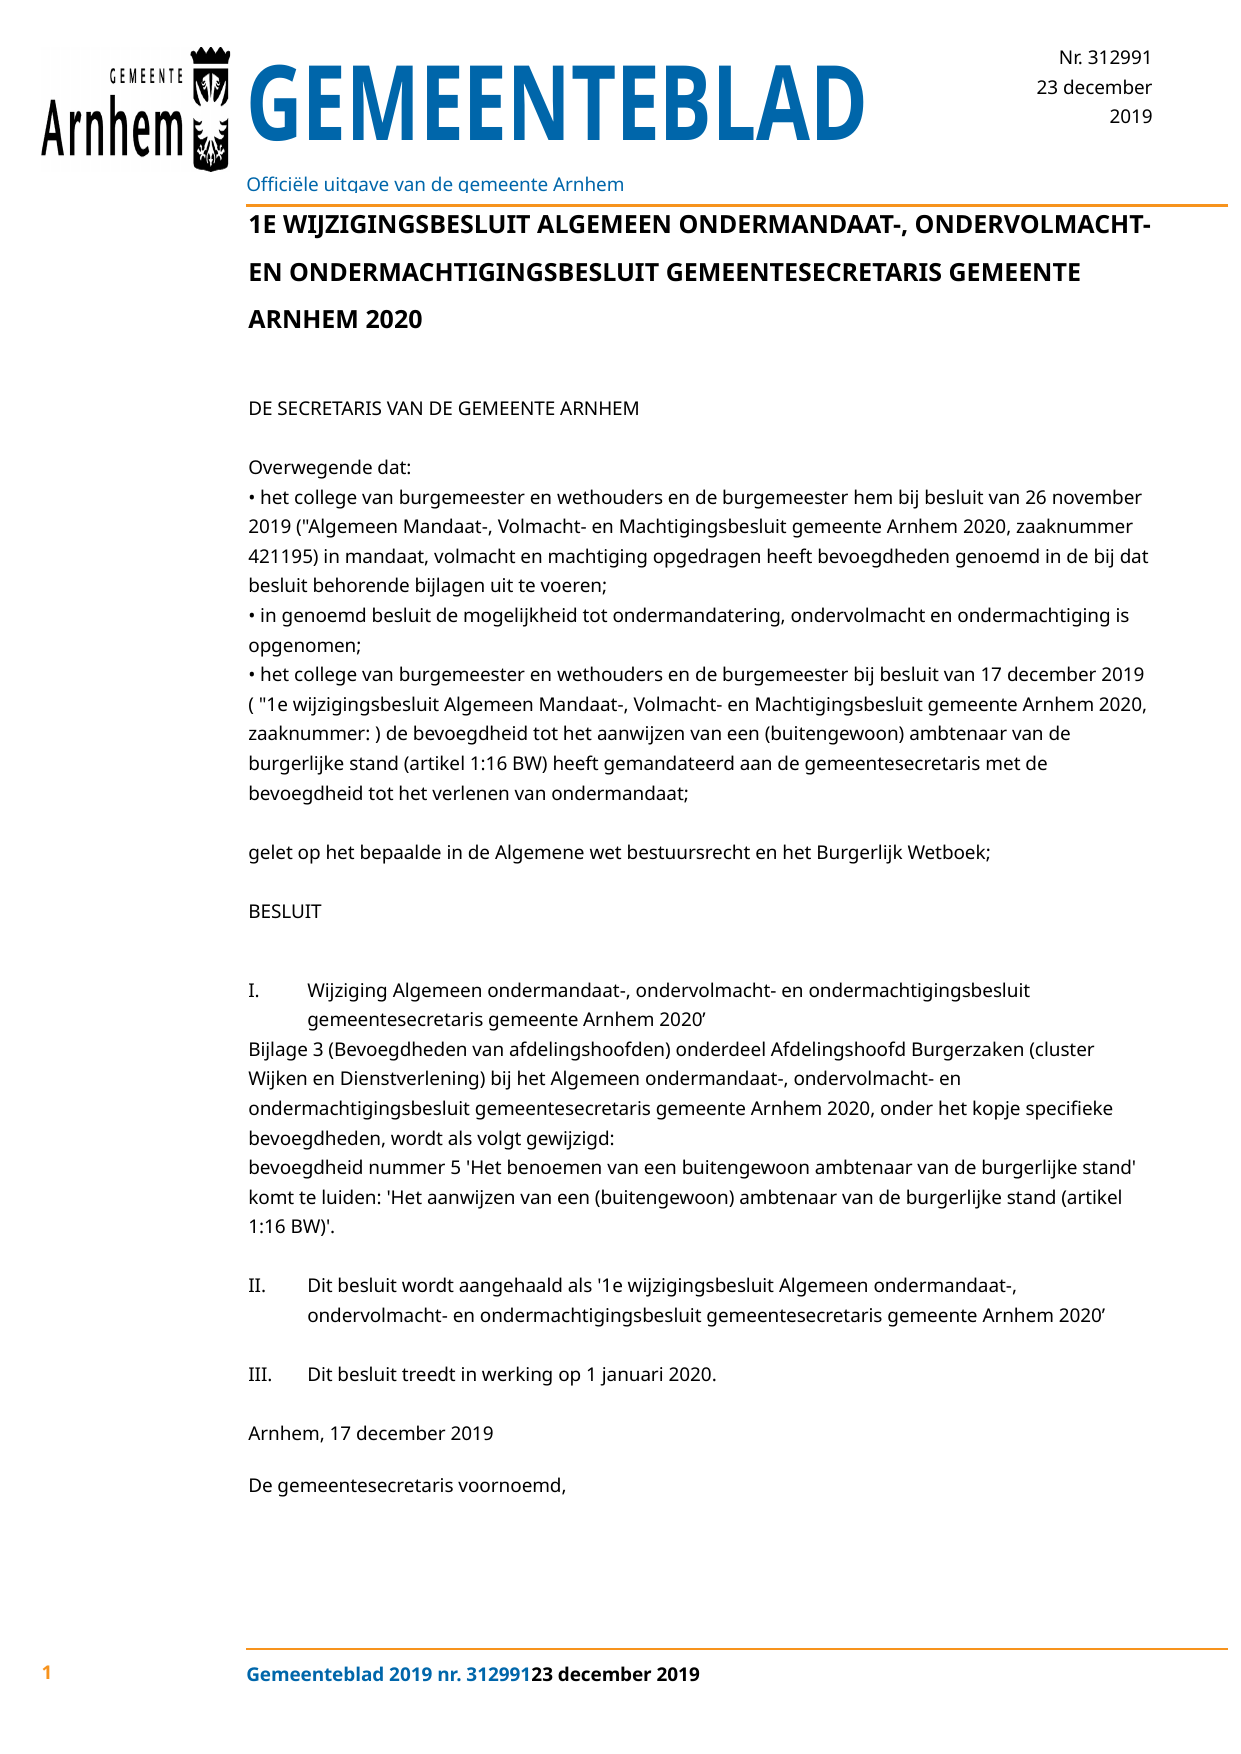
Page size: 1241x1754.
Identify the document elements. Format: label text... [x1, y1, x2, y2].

text gelet op het bepaalde in de Algemene wet bestuursrecht en het Burgerlijk Wetboek; [248, 839, 1152, 864]
text BESLUIT [248, 898, 1152, 924]
text DE SECRETARIS VAN DE GEMEENTE ARNHEM [248, 395, 1152, 421]
text Arnhem, 17 december 2019 [248, 1421, 1152, 1446]
text bevoegdheid nummer 5 'Het benoemen van een buitengewoon ambtenaar van de burgerlijke stand' komt te luiden: 'Het aanwijzen van een (buitengewoon) ambtenaar van de burgerlijke stand (artikel 1:16 BW)'. [248, 1154, 1152, 1239]
text 1E WIJZIGINGSBESLUIT ALGEMEEN ONDERMANDAAT-, ONDERVOLMACHT- EN ONDERMACHTIGINGSBESLUIT GEMEENTESECRETARIS GEMEENTE ARNHEM 2020 [248, 207, 1152, 336]
text Bijlage 3 (Bevoegdheden van afdelingshoofden) onderdeel Afdelingshoofd Burgerzaken (cluster Wijken en Dienstverlening) bij het Algemeen ondermandaat-, ondervolmacht- en ondermachtigingsbesluit gemeentesecretaris gemeente Arnhem 2020, onder het kopje specifieke bevoegdheden, wordt als volgt gewijzigd: [248, 1036, 1152, 1151]
text • in genoemd besluit de mogelijkheid tot ondermandatering, ondervolmacht en ondermachtiging is opgenomen; [248, 602, 1152, 657]
list Dit besluit wordt aangehaald als '1e wijzigingsbesluit Algemeen ondermandaat-, ondervolmacht- en ondermachtigingsbesluit gemeentesecretaris gemeente Arnhem 2020’ [248, 1273, 1152, 1328]
text Overwegende dat: [248, 454, 1152, 480]
text De gemeentesecretaris voornoemd, [248, 1472, 1152, 1498]
list Wijziging Algemeen ondermandaat-, ondervolmacht- en ondermachtigingsbesluit gemeentesecretaris gemeente Arnhem 2020’ [248, 977, 1152, 1032]
list Dit besluit treedt in werking op 1 januari 2020. [248, 1361, 1152, 1387]
picture [41, 47, 231, 172]
text • het college van burgemeester en wethouders en de burgemeester bij besluit van 17 december 2019 ( "1e wijzigingsbesluit Algemeen Mandaat-, Volmacht- en Machtigingsbesluit gemeente Arnhem 2020, zaaknummer: ) de bevoegdheid tot het aanwijzen van een (buitengewoon) ambtenaar van de burgerlijke stand (artikel 1:16 BW) heeft gemandateerd aan de gemeentesecretaris met de bevoegdheid tot het verlenen van ondermandaat; [248, 661, 1152, 805]
text • het college van burgemeester en wethouders en de burgemeester hem bij besluit van 26 november 2019 ("Algemeen Mandaat-, Volmacht- en Machtigingsbesluit gemeente Arnhem 2020, zaaknummer 421195) in mandaat, volmacht en machtiging opgedragen heeft bevoegdheden genoemd in de bij dat besluit behorende bijlagen uit te voeren; [248, 484, 1152, 598]
